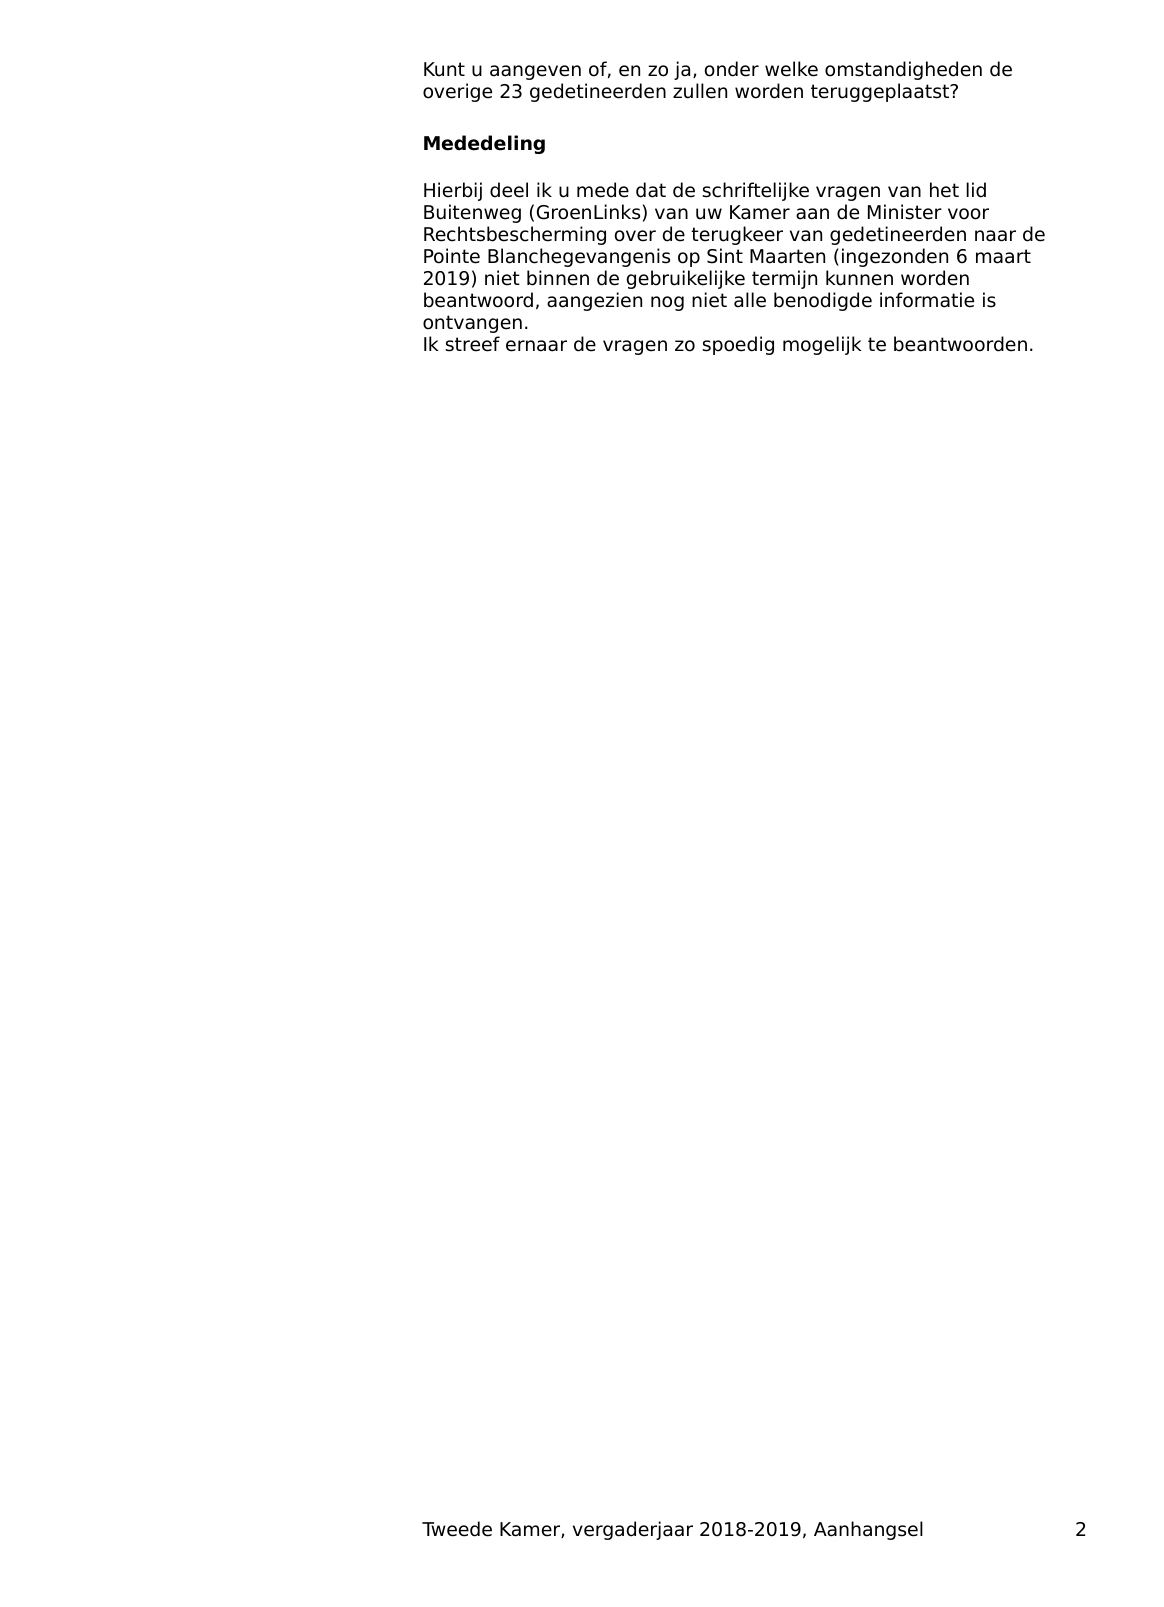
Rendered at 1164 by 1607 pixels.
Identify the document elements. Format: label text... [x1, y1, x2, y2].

text Kunt u aangeven of, en zo ja, onder welke omstandigheden de overige 23 gedetineerden zullen worden teruggeplaatst? [422, 59, 1087, 103]
subtitle Mededeling [422, 133, 1087, 155]
text Hierbij deel ik u mede dat de schriftelijke vragen van het lid Buitenweg (GroenLinks) van uw Kamer aan de Minister voor Rechtsbescherming over de terugkeer van gedetineerden naar de Pointe Blanchegevangenis op Sint Maarten (ingezonden 6 maart 2019) niet binnen de gebruikelijke termijn kunnen worden beantwoord, aangezien nog niet alle benodigde informatie is ontvangen. [422, 180, 1087, 334]
text Ik streef ernaar de vragen zo spoedig mogelijk te beantwoorden. [422, 334, 1087, 356]
